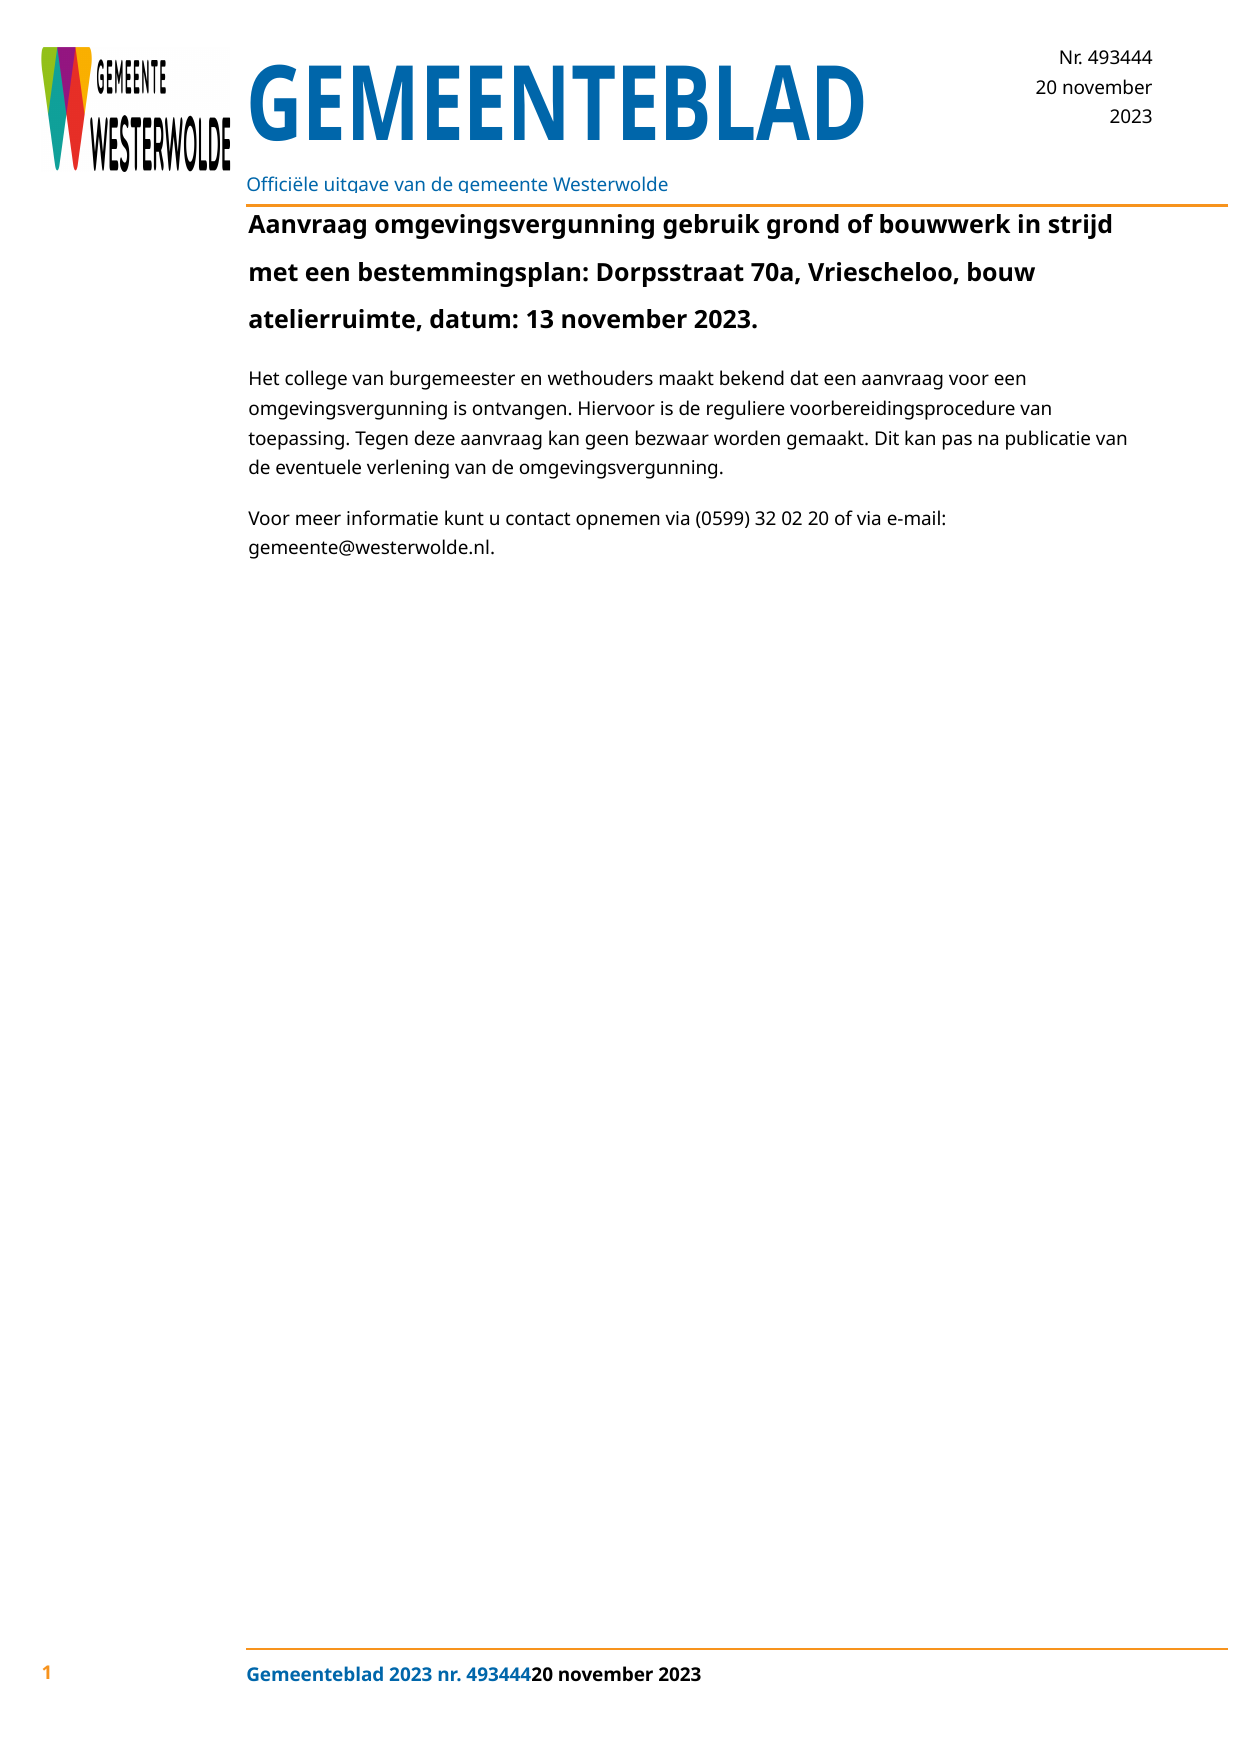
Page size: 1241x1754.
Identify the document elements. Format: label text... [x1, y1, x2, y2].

text Het college van burgemeester en wethouders maakt bekend dat een aanvraag voor een omgevingsvergunning is ontvangen. Hiervoor is de reguliere voorbereidingsprocedure van toepassing. Tegen deze aanvraag kan geen bezwaar worden gemaakt. Dit kan pas na publicatie van de eventuele verlening van de omgevingsvergunning. [248, 366, 1152, 480]
picture [41, 47, 231, 172]
text Aanvraag omgevingsvergunning gebruik grond of bouwwerk in strijd met een bestemmingsplan: Dorpsstraat 70a, Vriescheloo, bouw atelierruimte, datum: 13 november 2023. [248, 207, 1152, 336]
text Voor meer informatie kunt u contact opnemen via (0599) 32 02 20 of via e-mail: gemeente@westerwolde.nl. [248, 505, 1152, 560]
